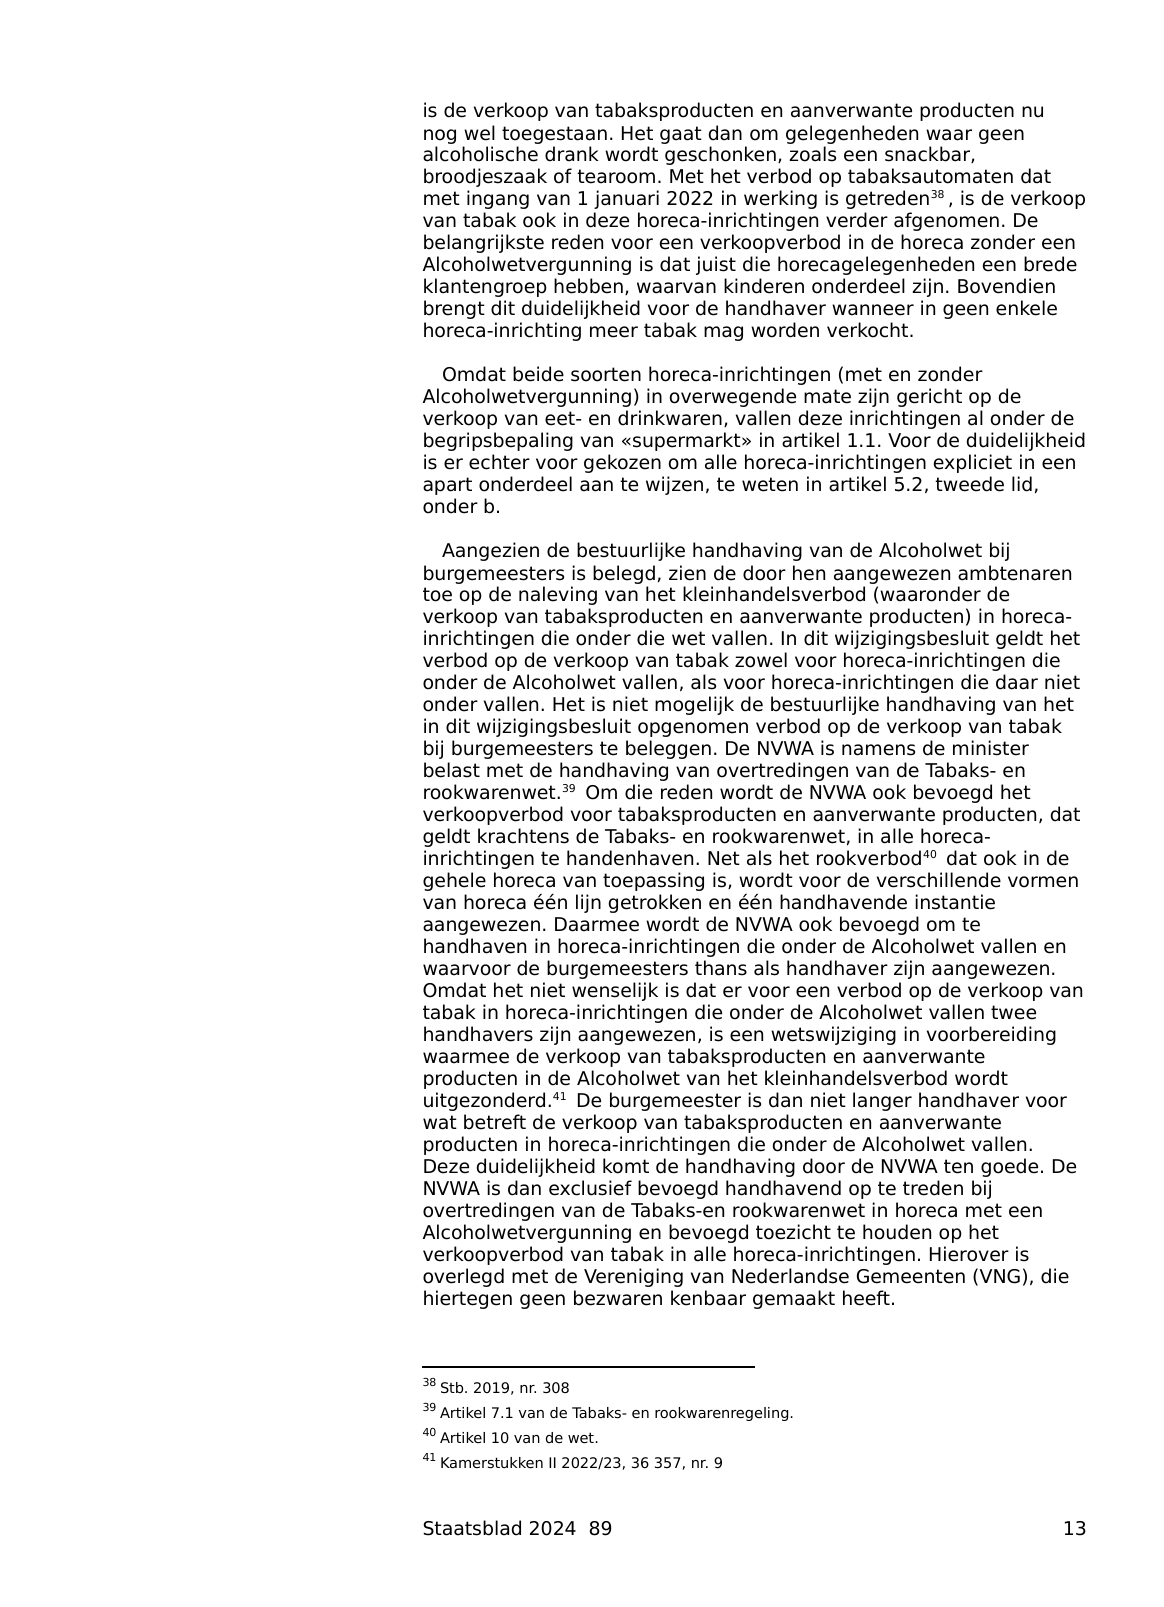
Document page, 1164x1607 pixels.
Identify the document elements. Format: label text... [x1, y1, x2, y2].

text Omdat beide soorten horeca-inrichtingen (met en zonder Alcoholwetvergunning) in overwegende mate zijn gericht op de verkoop van eet- en drinkwaren, vallen deze inrichtingen al onder de begripsbepaling van «supermarkt» in artikel 1.1. Voor de duidelijkheid is er echter voor gekozen om alle horeca-inrichtingen expliciet in een apart onderdeel aan te wijzen, te weten in artikel 5.2, tweede lid, onder b. [422, 364, 1087, 518]
text Artikel 7.1 van de Tabaks- en rookwarenregeling. [422, 1401, 1087, 1423]
text Kamerstukken II 2022/23, 36 357, nr. 9 [422, 1451, 1087, 1473]
text Aangezien de bestuurlijke handhaving van de Alcoholwet bij burgemeesters is belegd, zien de door hen aangewezen ambtenaren toe op de naleving van het kleinhandelsverbod (waaronder de verkoop van tabaksproducten en aanverwante producten) in horeca-inrichtingen die onder die wet vallen. In dit wijzigingsbesluit geldt het verbod op de verkoop van tabak zowel voor horeca-inrichtingen die onder de Alcoholwet vallen, als voor horeca-inrichtingen die daar niet onder vallen. Het is niet mogelijk de bestuurlijke handhaving van het in dit wijzigingsbesluit opgenomen verbod op de verkoop van tabak bij burgemeesters te beleggen. De NVWA is namens de minister belast met de handhaving van overtredingen van de Tabaks- en rookwarenwet. Om die reden wordt de NVWA ook bevoegd het verkoopverbod voor tabaksproducten en aanverwante producten, dat geldt krachtens de Tabaks- en rookwarenwet, in alle horeca-inrichtingen te handenhaven. Net als het rookverbod dat ook in de gehele horeca van toepassing is, wordt voor de verschillende vormen van horeca één lijn getrokken en één handhavende instantie aangewezen. Daarmee wordt de NVWA ook bevoegd om te handhaven in horeca-inrichtingen die onder de Alcoholwet vallen en waarvoor de burgemeesters thans als handhaver zijn aangewezen. Omdat het niet wenselijk is dat er voor een verbod op de verkoop van tabak in horeca-inrichtingen die onder de Alcoholwet vallen twee handhavers zijn aangewezen, is een wetswijziging in voorbereiding waarmee de verkoop van tabaksproducten en aanverwante producten in de Alcoholwet van het kleinhandelsverbod wordt uitgezonderd. De burgemeester is dan niet langer handhaver voor wat betreft de verkoop van tabaksproducten en aanverwante producten in horeca-inrichtingen die onder de Alcoholwet vallen. Deze duidelijkheid komt de handhaving door de NVWA ten goede. De NVWA is dan exclusief bevoegd handhavend op te treden bij overtredingen van de Tabaks-en rookwarenwet in horeca met een Alcoholwetvergunning en bevoegd toezicht te houden op het verkoopverbod van tabak in alle horeca-inrichtingen. Hierover is overlegd met de Vereniging van Nederlandse Gemeenten (VNG), die hiertegen geen bezwaren kenbaar gemaakt heeft. [422, 540, 1087, 1310]
text Stb. 2019, nr. 308 [422, 1376, 1087, 1398]
text is de verkoop van tabaksproducten en aanverwante producten nu nog wel toegestaan. Het gaat dan om gelegenheden waar geen alcoholische drank wordt geschonken, zoals een snackbar, broodjeszaak of tearoom. Met het verbod op tabaksautomaten dat met ingang van 1 januari 2022 in werking is getreden, is de verkoop van tabak ook in deze horeca-inrichtingen verder afgenomen. De belangrijkste reden voor een verkoopverbod in de horeca zonder een Alcoholwetvergunning is dat juist die horecagelegenheden een brede klantengroep hebben, waarvan kinderen onderdeel zijn. Bovendien brengt dit duidelijkheid voor de handhaver wanneer in geen enkele horeca-inrichting meer tabak mag worden verkocht. [422, 100, 1087, 342]
text Artikel 10 van de wet. [422, 1426, 1087, 1448]
